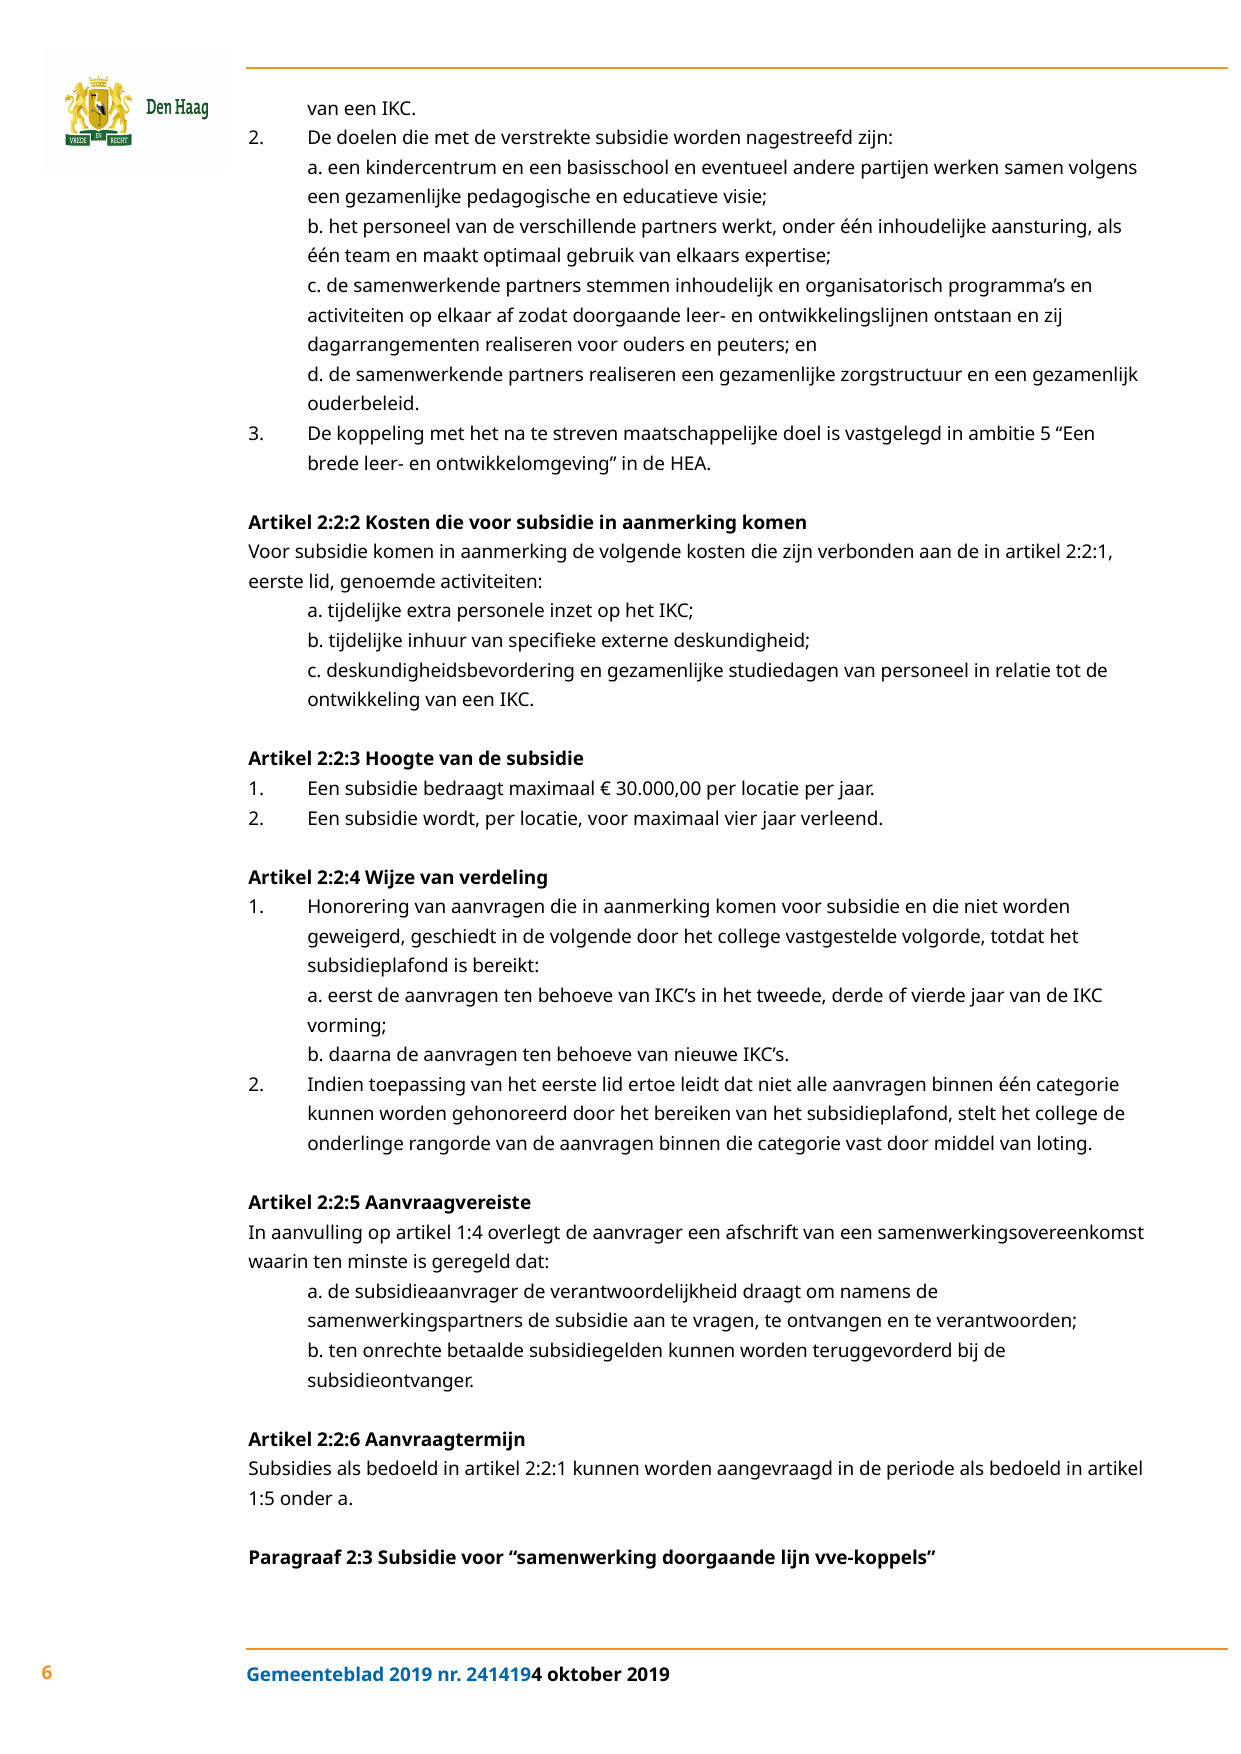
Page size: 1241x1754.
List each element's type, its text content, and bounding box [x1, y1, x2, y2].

list De doelen die met de verstrekte subsidie worden nagestreefd zijn: [248, 124, 1152, 150]
text Paragraaf 2:3 Subsidie voor “samenwerking doorgaande lijn vve-koppels” [248, 1544, 1152, 1570]
list c. de samenwerkende partners stemmen inhoudelijk en organisatorisch programma’s en activiteiten op elkaar af zodat doorgaande leer- en ontwikkelingslijnen ontstaan en zij dagarrangementen realiseren voor ouders en peuters; en [248, 272, 1152, 357]
list Honorering van aanvragen die in aanmerking komen voor subsidie en die niet worden geweigerd, geschiedt in de volgende door het college vastgestelde volgorde, totdat het subsidieplafond is bereikt: [248, 893, 1152, 978]
list a. eerst de aanvragen ten behoeve van IKC’s in het tweede, derde of vierde jaar van de IKC vorming; [248, 982, 1152, 1038]
list Een subsidie bedraagt maximaal € 30.000,00 per locatie per jaar. [248, 775, 1152, 801]
text Artikel 2:2:6 Aanvraagtermijn [248, 1426, 1152, 1452]
picture [41, 47, 231, 172]
text Artikel 2:2:4 Wijze van verdeling [248, 864, 1152, 890]
list b. ten onrechte betaalde subsidiegelden kunnen worden teruggevorderd bij de subsidieontvanger. [248, 1337, 1152, 1393]
list a. een kindercentrum en een basisschool en eventueel andere partijen werken samen volgens een gezamenlijke pedagogische en educatieve visie; [248, 154, 1152, 209]
list d. de samenwerkende partners realiseren een gezamenlijke zorgstructuur en een gezamenlijk ouderbeleid. [248, 361, 1152, 416]
list b. tijdelijke inhuur van specifieke externe deskundigheid; [248, 627, 1152, 653]
list b. daarna de aanvragen ten behoeve van nieuwe IKC’s. [248, 1041, 1152, 1067]
list a. de subsidieaanvrager de verantwoordelijkheid draagt om namens de samenwerkingspartners de subsidie aan te vragen, te ontvangen en te verantwoorden; [248, 1278, 1152, 1333]
list Een subsidie wordt, per locatie, voor maximaal vier jaar verleend. [248, 805, 1152, 831]
text Subsidies als bedoeld in artikel 2:2:1 kunnen worden aangevraagd in de periode als bedoeld in artikel 1:5 onder a. [248, 1456, 1152, 1511]
text Artikel 2:2:2 Kosten die voor subsidie in aanmerking komen [248, 509, 1152, 535]
list Indien toepassing van het eerste lid ertoe leidt dat niet alle aanvragen binnen één categorie kunnen worden gehonoreerd door het bereiken van het subsidieplafond, stelt het college de onderlinge rangorde van de aanvragen binnen die categorie vast door middel van loting. [248, 1071, 1152, 1156]
text Artikel 2:2:3 Hoogte van de subsidie [248, 746, 1152, 771]
list a. tijdelijke extra personele inzet op het IKC; [248, 598, 1152, 623]
text Voor subsidie komen in aanmerking de volgende kosten die zijn verbonden aan de in artikel 2:2:1, eerste lid, genoemde activiteiten: [248, 538, 1152, 594]
list b. het personeel van de verschillende partners werkt, onder één inhoudelijke aansturing, als één team en maakt optimaal gebruik van elkaars expertise; [248, 213, 1152, 268]
list De koppeling met het na te streven maatschappelijke doel is vastgelegd in ambitie 5 “Een brede leer- en ontwikkelomgeving” in de HEA. [248, 420, 1152, 476]
list van een IKC. [248, 95, 1152, 121]
text In aanvulling op artikel 1:4 overlegt de aanvrager een afschrift van een samenwerkingsovereenkomst waarin ten minste is geregeld dat: [248, 1219, 1152, 1274]
text Artikel 2:2:5 Aanvraagvereiste [248, 1189, 1152, 1215]
list c. deskundigheidsbevordering en gezamenlijke studiedagen van personeel in relatie tot de ontwikkeling van een IKC. [248, 657, 1152, 712]
